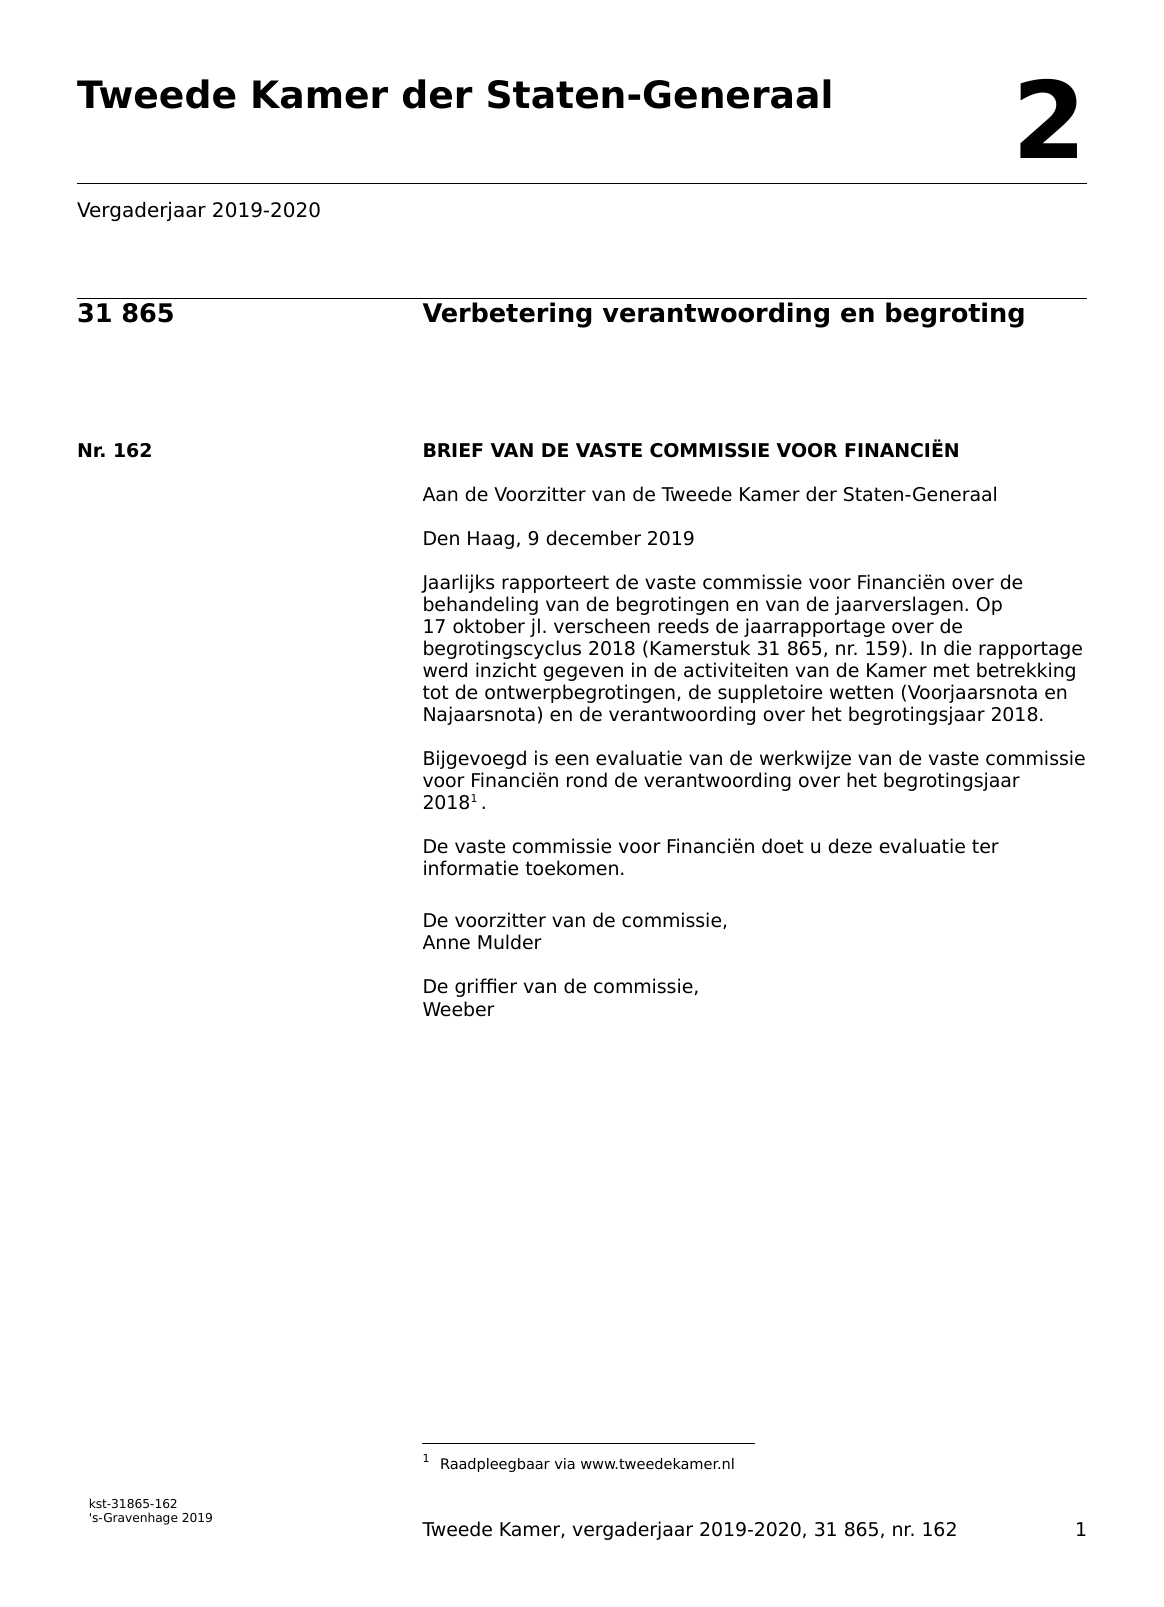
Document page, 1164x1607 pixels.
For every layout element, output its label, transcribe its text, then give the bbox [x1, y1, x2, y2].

text Raadpleegbaar via www.tweedekamer.nl [422, 1452, 1087, 1474]
text Jaarlijks rapporteert de vaste commissie voor Financiën over de behandeling van de begrotingen en van de jaarverslagen. Op 17 oktober jl. verscheen reeds de jaarrapportage over de begrotingscyclus 2018 (Kamerstuk 31 865, nr. 159). In die rapportage werd inzicht gegeven in de activiteiten van de Kamer met betrekking tot de ontwerpbegrotingen, de suppletoire wetten (Voorjaarsnota en Najaarsnota) en de verantwoording over het begrotingsjaar 2018. [422, 572, 1087, 726]
text kst-31865-162 [88, 1497, 323, 1511]
text Bijgevoegd is een evaluatie van de werkwijze van de vaste commissie voor Financiën rond de verantwoording over het begrotingsjaar 2018. [422, 748, 1087, 814]
table_cell Vergaderjaar 2019-2020 [77, 184, 1087, 298]
text De voorzitter van de commissie, Anne Mulder [422, 910, 1087, 954]
text Aan de Voorzitter van de Tweede Kamer der Staten-Generaal [422, 484, 1087, 506]
text Den Haag, 9 december 2019 [422, 528, 1087, 550]
subtitle 31 865 Verbetering verantwoording en begroting [77, 299, 1087, 329]
text De vaste commissie voor Financiën doet u deze evaluatie ter informatie toekomen. [422, 836, 1087, 880]
table_header Tweede Kamer der Staten-Generaal [77, 59, 886, 183]
subtitle Nr. 162 BRIEF VAN DE VASTE COMMISSIE VOOR FINANCIËN [77, 440, 1087, 462]
text De griffier van de commissie, Weeber [422, 976, 1087, 1020]
text 's-Gravenhage 2019 [88, 1511, 323, 1525]
table_header 2 [886, 59, 1087, 183]
